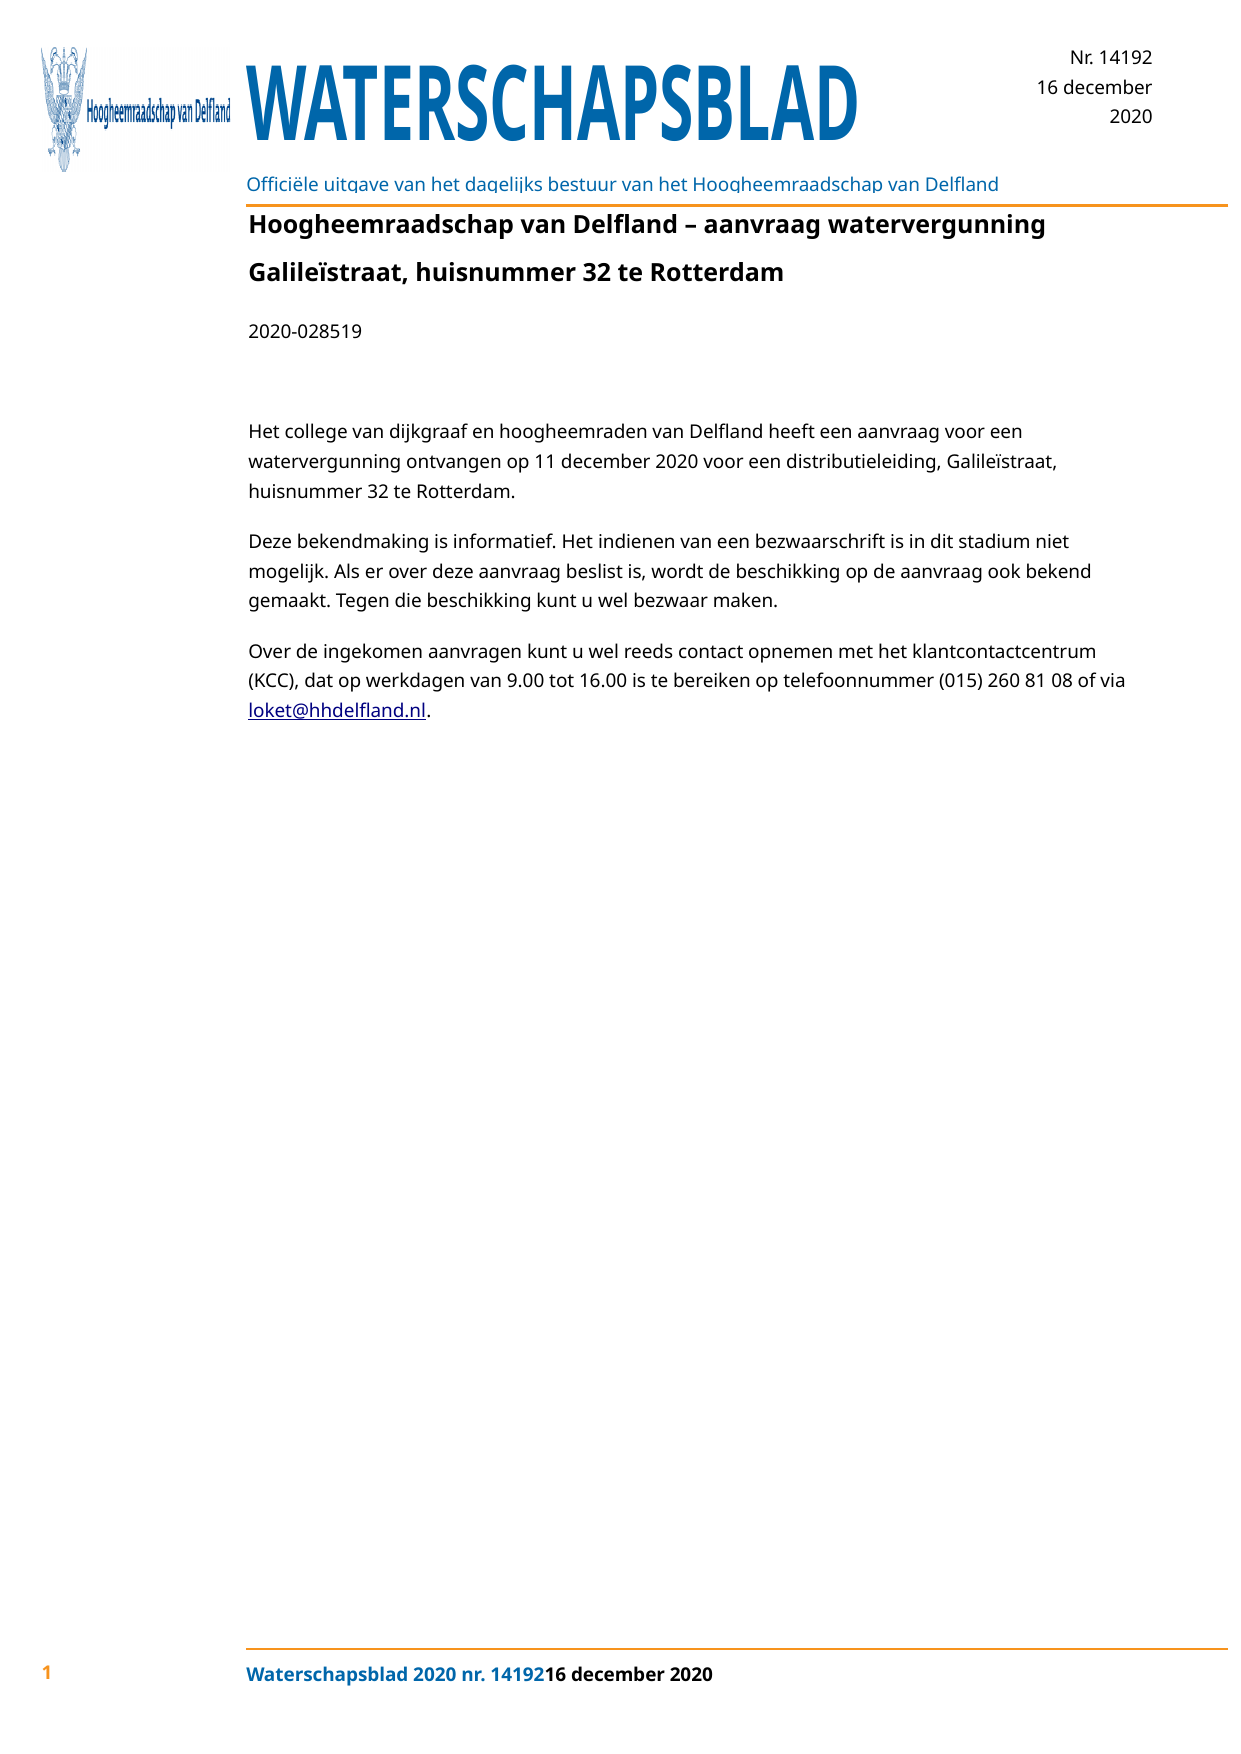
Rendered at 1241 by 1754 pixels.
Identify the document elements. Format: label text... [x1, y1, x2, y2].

text Over de ingekomen aanvragen kunt u wel reeds contact opnemen met het klantcontactcentrum (KCC), dat op werkdagen van 9.00 tot 16.00 is te bereiken op telefoonnummer (015) 260 81 08 of via loket@hhdelfland.nl. [248, 638, 1152, 723]
text Hoogheemraadschap van Delfland – aanvraag watervergunning Galileïstraat, huisnummer 32 te Rotterdam [248, 207, 1152, 288]
text Het college van dijkgraaf en hoogheemraden van Delfland heeft een aanvraag voor een watervergunning ontvangen op 11 december 2020 voor een distributieleiding, Galileïstraat, huisnummer 32 te Rotterdam. [248, 419, 1152, 504]
text 2020-028519 [248, 318, 1152, 344]
picture [41, 47, 231, 172]
text Deze bekendmaking is informatief. Het indienen van een bezwaarschrift is in dit stadium niet mogelijk. Als er over deze aanvraag beslist is, wordt de beschikking op de aanvraag ook bekend gemaakt. Tegen die beschikking kunt u wel bezwaar maken. [248, 528, 1152, 613]
